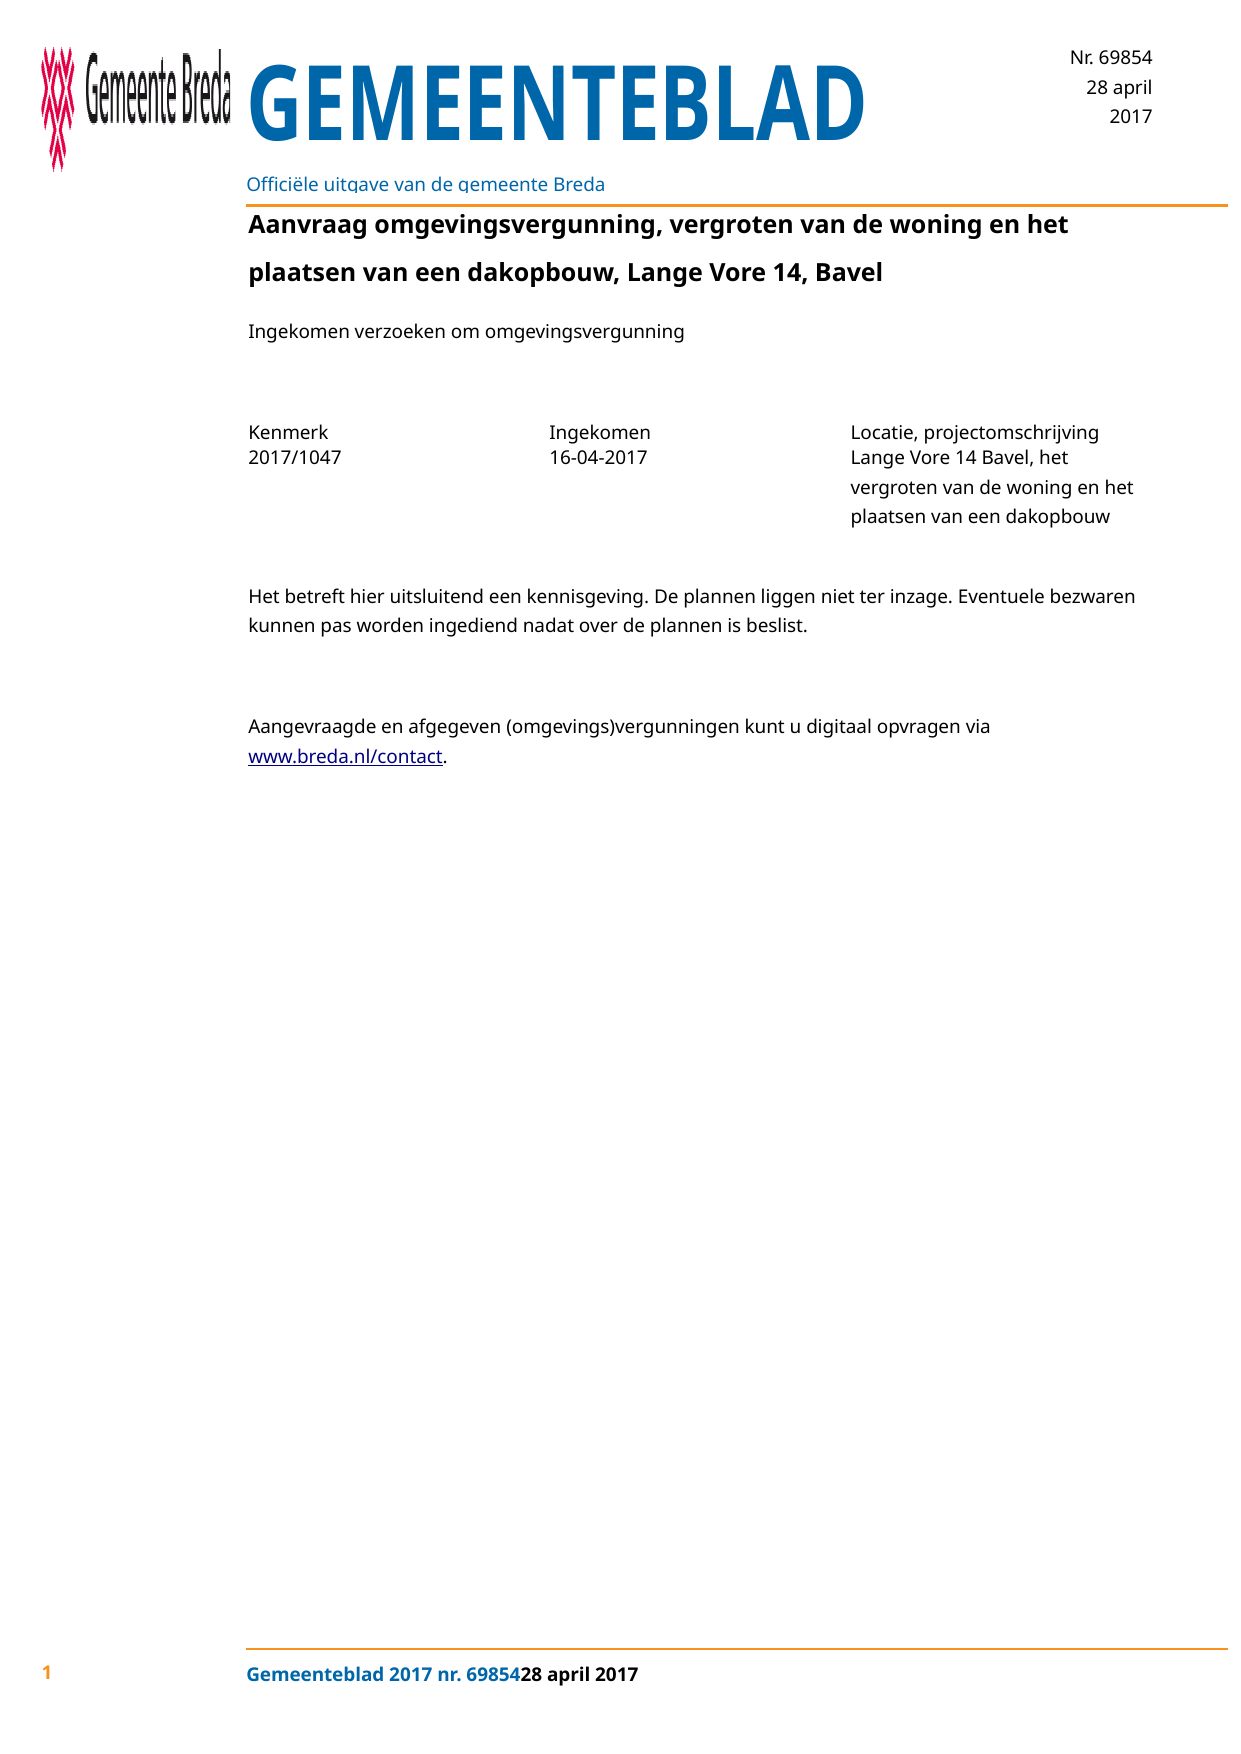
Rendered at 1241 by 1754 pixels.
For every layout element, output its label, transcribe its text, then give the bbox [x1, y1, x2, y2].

table_header Locatie, projectomschrijving [850, 419, 1152, 444]
table_header Kenmerk [248, 419, 549, 444]
table_header Ingekomen [549, 419, 850, 444]
text Aanvraag omgevingsvergunning, vergroten van de woning en het plaatsen van een dakopbouw, Lange Vore 14, Bavel [248, 207, 1152, 288]
table_cell 16-04-2017 [549, 445, 850, 529]
picture [41, 47, 231, 172]
table_cell Lange Vore 14 Bavel, het vergroten van de woning en het plaatsen van een dakopbouw [850, 445, 1152, 529]
table_cell 2017/1047 [248, 445, 549, 529]
text Het betreft hier uitsluitend een kennisgeving. De plannen liggen niet ter inzage. Eventuele bezwaren kunnen pas worden ingediend nadat over de plannen is beslist. [248, 583, 1152, 638]
text Ingekomen verzoeken om omgevingsvergunning [248, 318, 1152, 344]
text Aangevraagde en afgegeven (omgevings)vergunningen kunt u digitaal opvragen via www.breda.nl/contact. [248, 713, 1152, 769]
